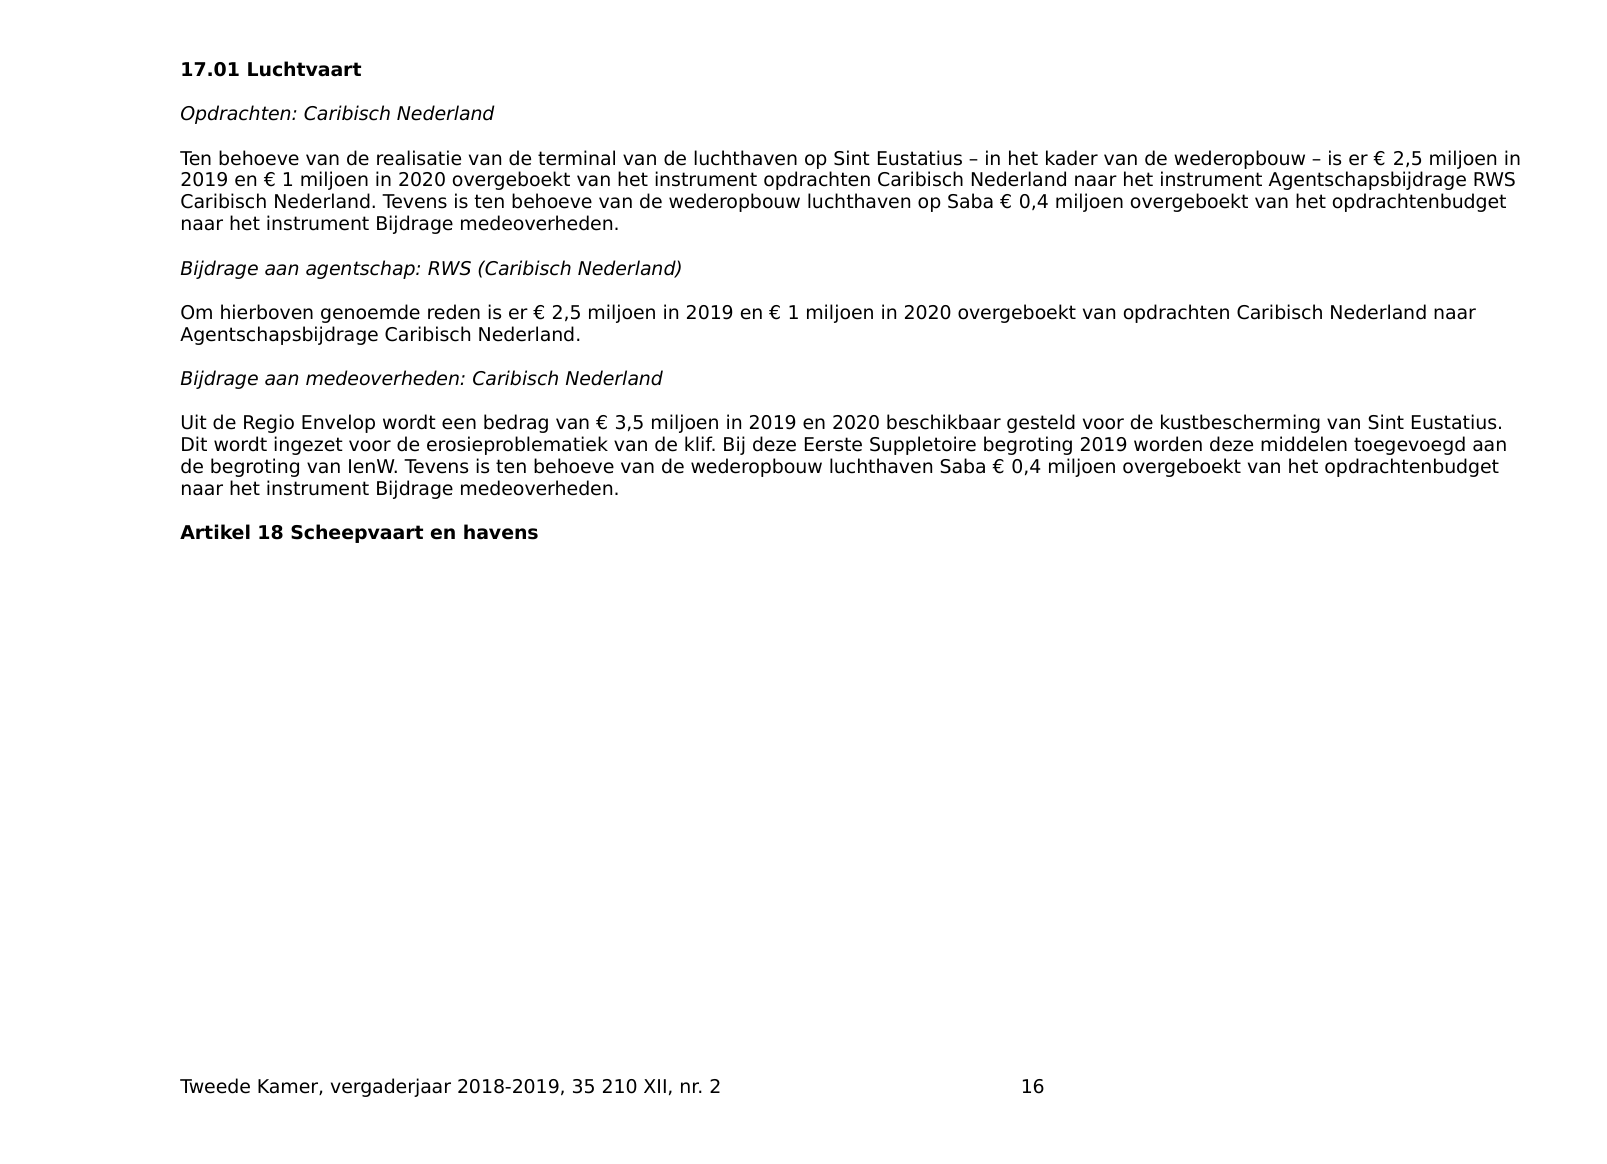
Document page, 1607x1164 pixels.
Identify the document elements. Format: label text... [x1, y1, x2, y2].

subtitle Bijdrage aan medeoverheden: Caribisch Nederland [180, 368, 1529, 390]
subtitle 17.01 Luchtvaart [180, 59, 1529, 81]
text Om hierboven genoemde reden is er € 2,5 miljoen in 2019 en € 1 miljoen in 2020 overgeboekt van opdrachten Caribisch Nederland naar Agentschapsbijdrage Caribisch Nederland. [180, 302, 1529, 346]
subtitle Bijdrage aan agentschap: RWS (Caribisch Nederland) [180, 257, 1529, 279]
text Uit de Regio Envelop wordt een bedrag van € 3,5 miljoen in 2019 en 2020 beschikbaar gesteld voor de kustbescherming van Sint Eustatius. Dit wordt ingezet voor de erosieproblematiek van de klif. Bij deze Eerste Suppletoire begroting 2019 worden deze middelen toegevoegd aan de begroting van IenW. Tevens is ten behoeve van de wederopbouw luchthaven Saba € 0,4 miljoen overgeboekt van het opdrachtenbudget naar het instrument Bijdrage medeoverheden. [180, 412, 1529, 500]
subtitle Artikel 18 Scheepvaart en havens [180, 522, 1529, 544]
text Ten behoeve van de realisatie van de terminal van de luchthaven op Sint Eustatius – in het kader van de wederopbouw – is er € 2,5 miljoen in 2019 en € 1 miljoen in 2020 overgeboekt van het instrument opdrachten Caribisch Nederland naar het instrument Agentschapsbijdrage RWS Caribisch Nederland. Tevens is ten behoeve van de wederopbouw luchthaven op Saba € 0,4 miljoen overgeboekt van het opdrachtenbudget naar het instrument Bijdrage medeoverheden. [180, 147, 1529, 235]
subtitle Opdrachten: Caribisch Nederland [180, 103, 1529, 125]
